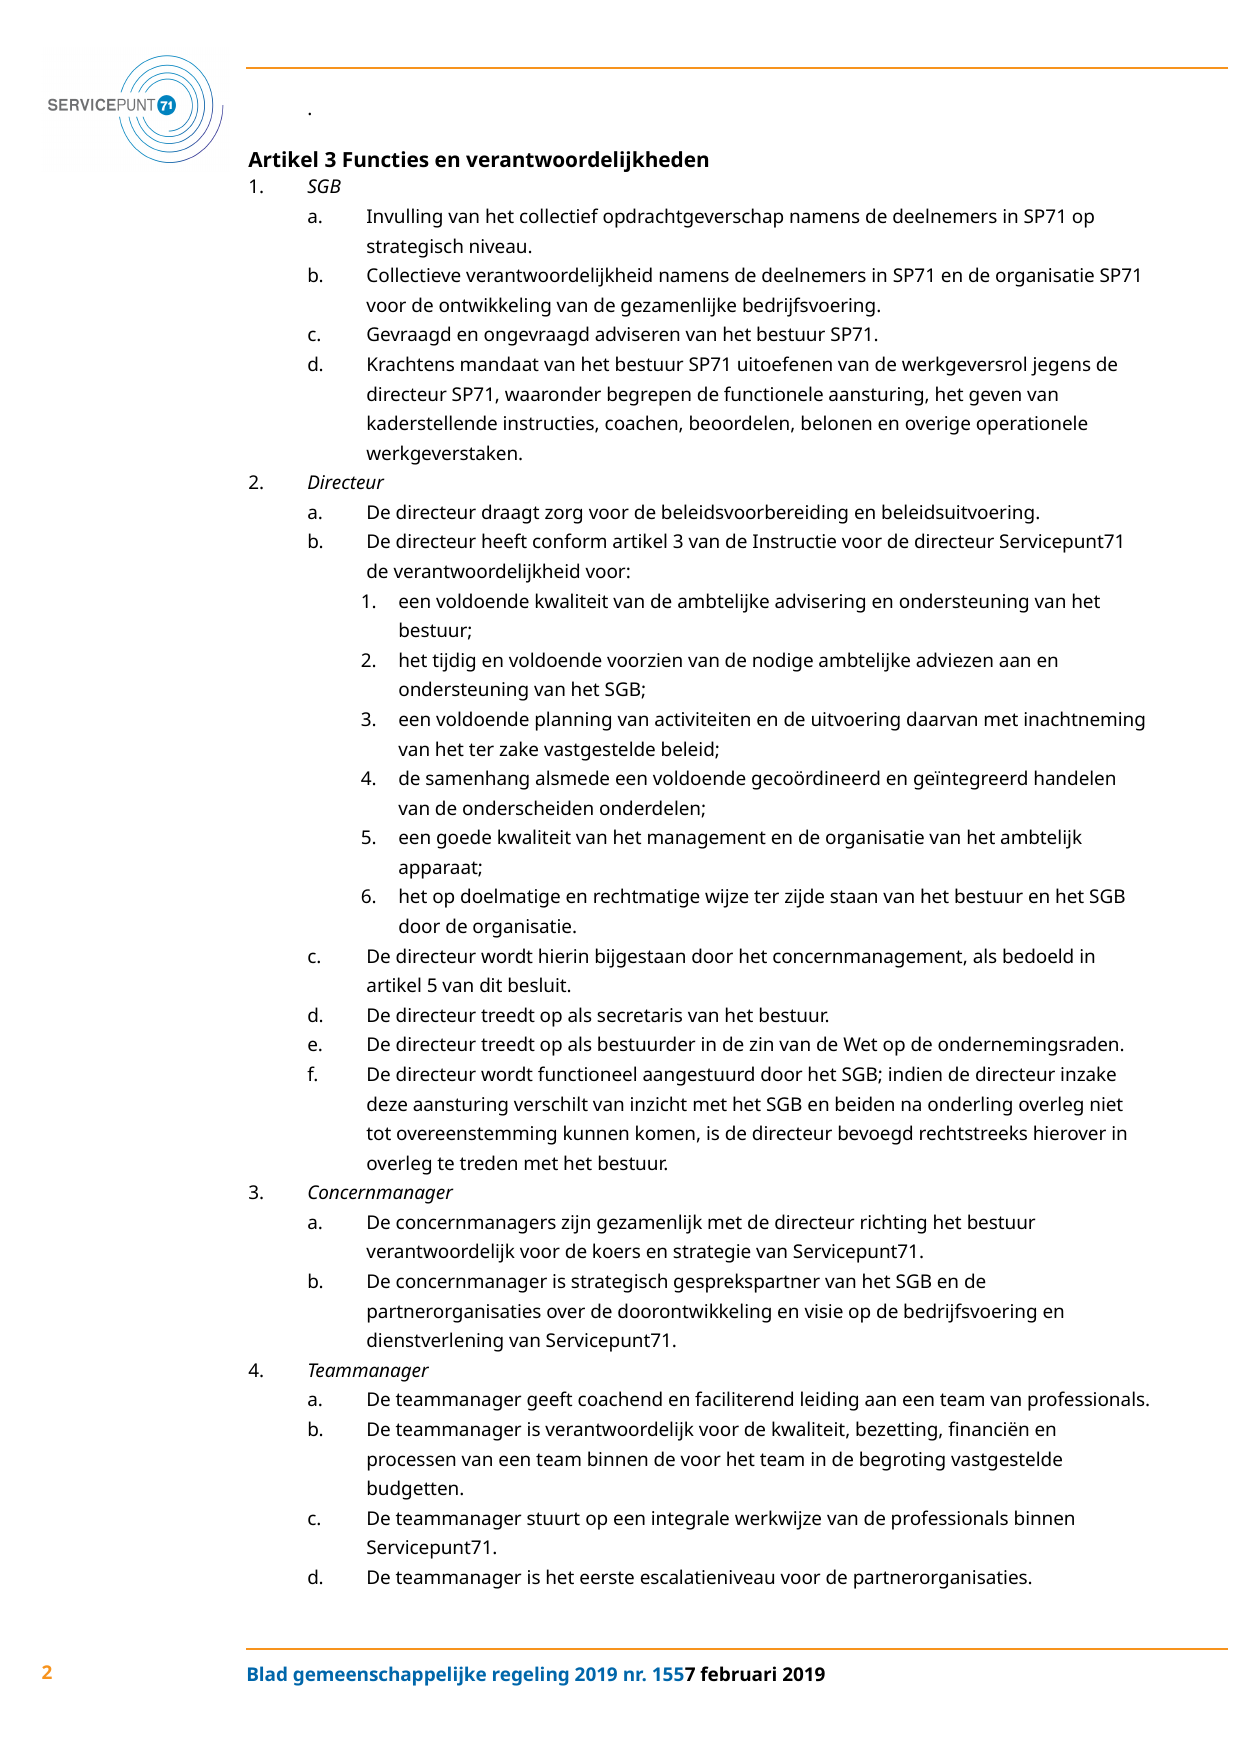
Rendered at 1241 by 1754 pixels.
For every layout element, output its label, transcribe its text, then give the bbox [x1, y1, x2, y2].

list De teammanager stuurt op een integrale werkwijze van de professionals binnen Servicepunt71. [307, 1505, 1152, 1560]
list Krachtens mandaat van het bestuur SP71 uitoefenen van de werkgeversrol jegens de directeur SP71, waaronder begrepen de functionele aansturing, het geven van kaderstellende instructies, coachen, beoordelen, belonen en overige operationele werkgeverstaken. [307, 351, 1152, 466]
list Gevraagd en ongevraagd adviseren van het bestuur SP71. [307, 322, 1152, 347]
list Invulling van het collectief opdrachtgeverschap namens de deelnemers in SP71 op strategisch niveau. [307, 203, 1152, 258]
picture [41, 47, 231, 172]
list de samenhang alsmede een voldoende gecoördineerd en geïntegreerd handelen van de onderscheiden onderdelen; [361, 765, 1152, 821]
list De directeur wordt hierin bijgestaan door het concernmanagement, als bedoeld in artikel 5 van dit besluit. [307, 943, 1152, 998]
list De teammanager geeft coachend en faciliterend leiding aan een team van professionals. [307, 1387, 1152, 1412]
list Collectieve verantwoordelijkheid namens de deelnemers in SP71 en de organisatie SP71 voor de ontwikkeling van de gezamenlijke bedrijfsvoering. [307, 262, 1152, 318]
list De directeur treedt op als secretaris van het bestuur. [307, 1002, 1152, 1028]
list De concernmanager is strategisch gesprekspartner van het SGB en de partnerorganisaties over de doorontwikkeling en visie op de bedrijfsvoering en dienstverlening van Servicepunt71. [307, 1268, 1152, 1353]
list het op doelmatige en rechtmatige wijze ter zijde staan van het bestuur en het SGB door de organisatie. [361, 884, 1152, 939]
list Teammanager [248, 1357, 1152, 1383]
list Concernmanager [248, 1179, 1152, 1205]
list . [248, 95, 1152, 121]
list De directeur treedt op als bestuurder in de zin van de Wet op de ondernemingsraden. [307, 1032, 1152, 1057]
text Artikel 3 Functies en verantwoordelijkheden [248, 145, 1152, 174]
list De directeur heeft conform artikel 3 van de Instructie voor de directeur Servicepunt71 de verantwoordelijkheid voor: [307, 529, 1152, 584]
list De directeur draagt zorg voor de beleidsvoorbereiding en beleidsuitvoering. [307, 499, 1152, 525]
list een voldoende kwaliteit van de ambtelijke advisering en ondersteuning van het bestuur; [361, 588, 1152, 643]
list een goede kwaliteit van het management en de organisatie van het ambtelijk apparaat; [361, 824, 1152, 880]
list Directeur [248, 469, 1152, 495]
list een voldoende planning van activiteiten en de uitvoering daarvan met inachtneming van het ter zake vastgestelde beleid; [361, 706, 1152, 761]
list het tijdig en voldoende voorzien van de nodige ambtelijke adviezen aan en ondersteuning van het SGB; [361, 647, 1152, 702]
list De directeur wordt functioneel aangestuurd door het SGB; indien de directeur inzake deze aansturing verschilt van inzicht met het SGB en beiden na onderling overleg niet tot overeenstemming kunnen komen, is de directeur bevoegd rechtstreeks hierover in overleg te treden met het bestuur. [307, 1061, 1152, 1176]
list De concernmanagers zijn gezamenlijk met de directeur richting het bestuur verantwoordelijk voor de koers en strategie van Servicepunt71. [307, 1209, 1152, 1264]
list De teammanager is verantwoordelijk voor de kwaliteit, bezetting, financiën en processen van een team binnen de voor het team in de begroting vastgestelde budgetten. [307, 1416, 1152, 1501]
list SGB [248, 174, 1152, 199]
list De teammanager is het eerste escalatieniveau voor de partnerorganisaties. [307, 1564, 1152, 1590]
